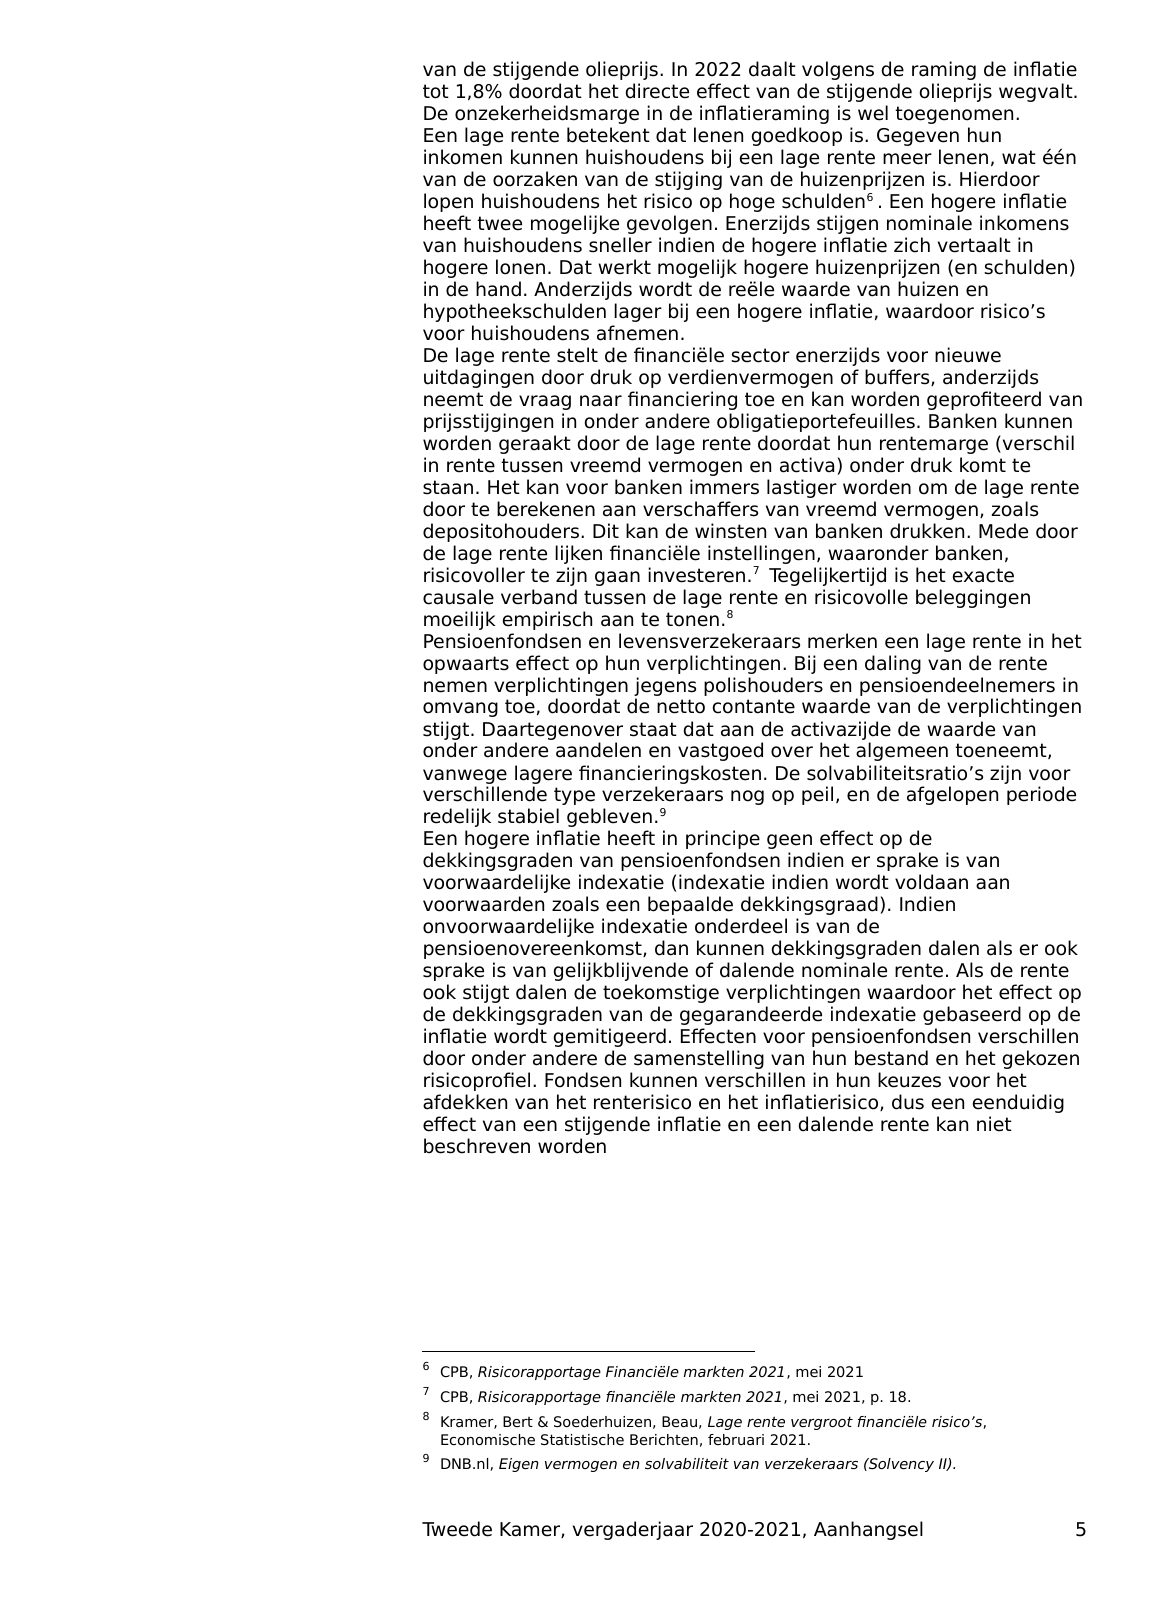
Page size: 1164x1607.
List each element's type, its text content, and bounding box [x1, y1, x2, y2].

text DNB.nl, Eigen vermogen en solvabiliteit van verzekeraars (Solvency II). [422, 1452, 1087, 1474]
text Een hogere inflatie heeft in principe geen effect op de dekkingsgraden van pensioenfondsen indien er sprake is van voorwaardelijke indexatie (indexatie indien wordt voldaan aan voorwaarden zoals een bepaalde dekkingsgraad). Indien onvoorwaardelijke indexatie onderdeel is van de pensioenovereenkomst, dan kunnen dekkingsgraden dalen als er ook sprake is van gelijkblijvende of dalende nominale rente. Als de rente ook stijgt dalen de toekomstige verplichtingen waardoor het effect op de dekkingsgraden van de gegarandeerde indexatie gebaseerd op de inflatie wordt gemitigeerd. Effecten voor pensioenfondsen verschillen door onder andere de samenstelling van hun bestand en het gekozen risicoprofiel. Fondsen kunnen verschillen in hun keuzes voor het afdekken van het renterisico en het inflatierisico, dus een eenduidig effect van een stijgende inflatie en een dalende rente kan niet beschreven worden [422, 828, 1087, 1158]
text CPB, Risicorapportage Financiële markten 2021, mei 2021 [422, 1360, 1087, 1382]
text Een lage rente betekent dat lenen goedkoop is. Gegeven hun inkomen kunnen huishoudens bij een lage rente meer lenen, wat één van de oorzaken van de stijging van de huizenprijzen is. Hierdoor lopen huishoudens het risico op hoge schulden. Een hogere inflatie heeft twee mogelijke gevolgen. Enerzijds stijgen nominale inkomens van huishoudens sneller indien de hogere inflatie zich vertaalt in hogere lonen. Dat werkt mogelijk hogere huizenprijzen (en schulden) in de hand. Anderzijds wordt de reële waarde van huizen en hypotheekschulden lager bij een hogere inflatie, waardoor risico’s voor huishoudens afnemen. [422, 125, 1087, 345]
text van de stijgende olieprijs. In 2022 daalt volgens de raming de inflatie tot 1,8% doordat het directe effect van de stijgende olieprijs wegvalt. De onzekerheidsmarge in de inflatieraming is wel toegenomen. [422, 59, 1087, 125]
text Pensioenfondsen en levensverzekeraars merken een lage rente in het opwaarts effect op hun verplichtingen. Bij een daling van de rente nemen verplichtingen jegens polishouders en pensioendeelnemers in omvang toe, doordat de netto contante waarde van de verplichtingen stijgt. Daartegenover staat dat aan de activazijde de waarde van onder andere aandelen en vastgoed over het algemeen toeneemt, vanwege lagere financieringskosten. De solvabiliteitsratio’s zijn voor verschillende type verzekeraars nog op peil, en de afgelopen periode redelijk stabiel gebleven. [422, 631, 1087, 828]
text De lage rente stelt de financiële sector enerzijds voor nieuwe uitdagingen door druk op verdienvermogen of buffers, anderzijds neemt de vraag naar financiering toe en kan worden geprofiteerd van prijsstijgingen in onder andere obligatieportefeuilles. Banken kunnen worden geraakt door de lage rente doordat hun rentemarge (verschil in rente tussen vreemd vermogen en activa) onder druk komt te staan. Het kan voor banken immers lastiger worden om de lage rente door te berekenen aan verschaffers van vreemd vermogen, zoals depositohouders. Dit kan de winsten van banken drukken. Mede door de lage rente lijken financiële instellingen, waaronder banken, risicovoller te zijn gaan investeren. Tegelijkertijd is het exacte causale verband tussen de lage rente en risicovolle beleggingen moeilijk empirisch aan te tonen. [422, 345, 1087, 631]
text Kramer, Bert & Soederhuizen, Beau, Lage rente vergroot financiële risico’s, Economische Statistische Berichten, februari 2021. [422, 1410, 1087, 1449]
text CPB, Risicorapportage financiële markten 2021, mei 2021, p. 18. [422, 1385, 1087, 1407]
